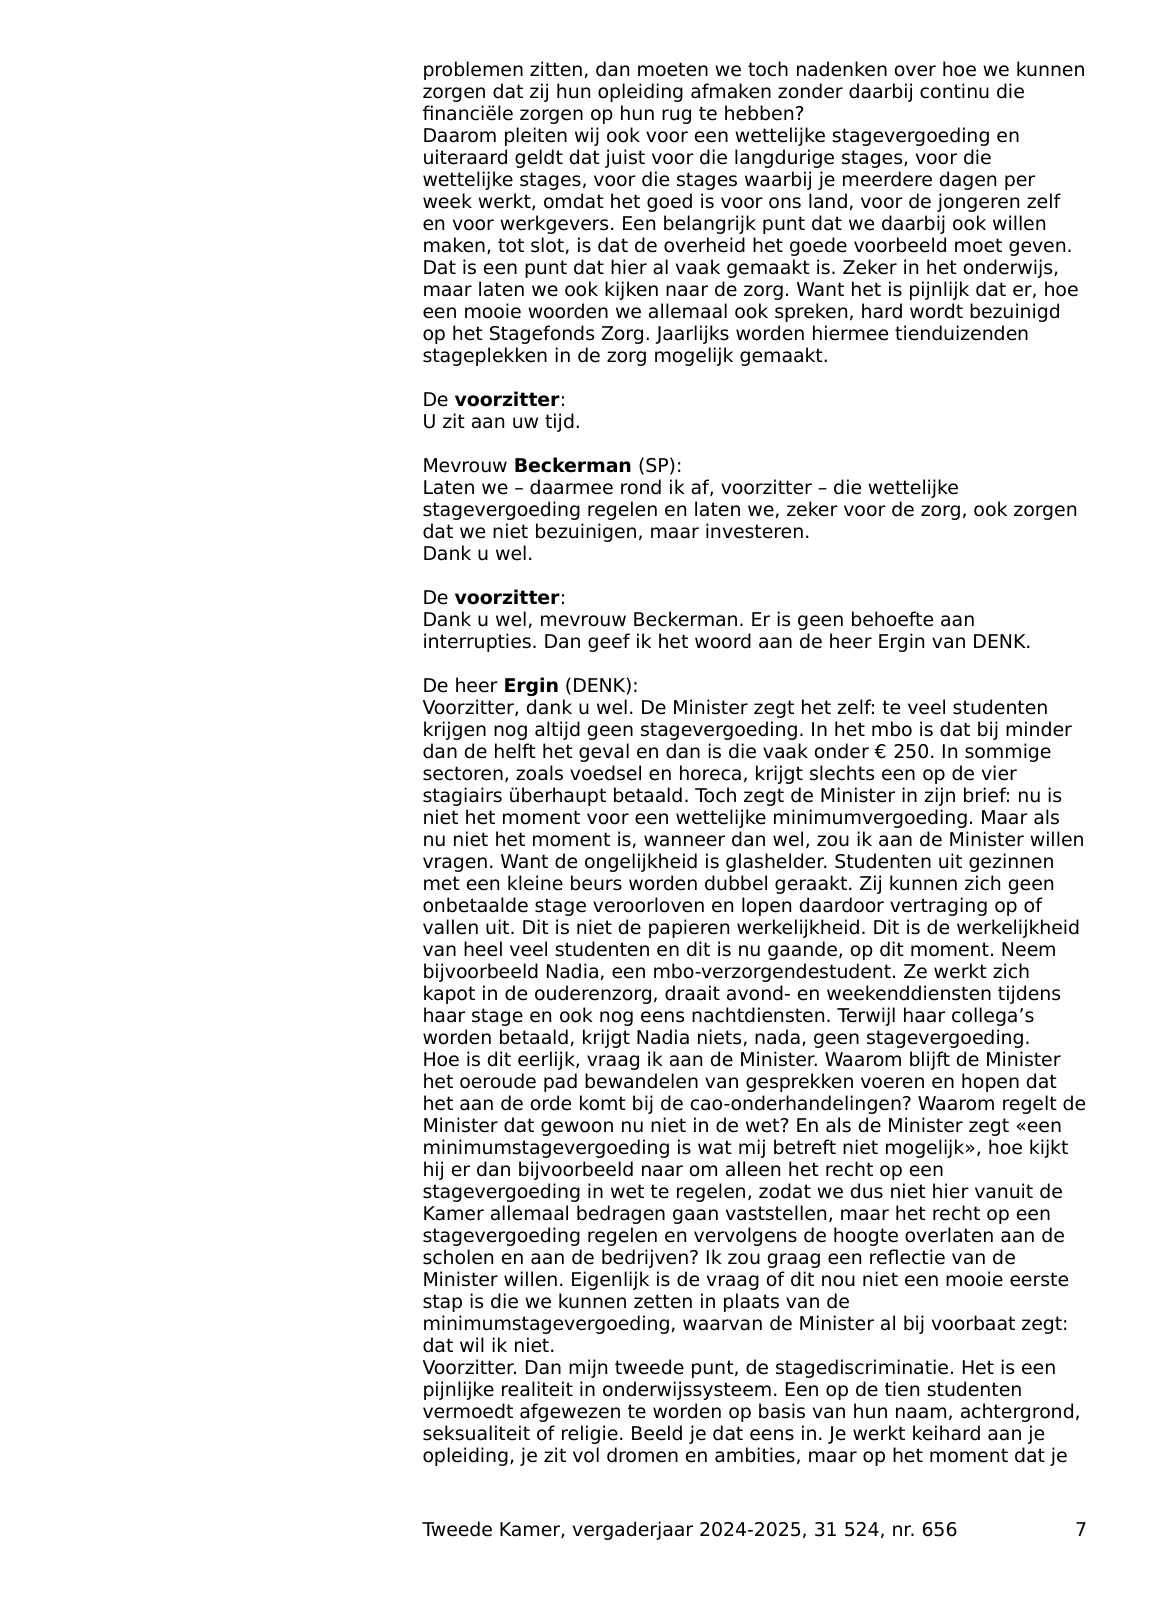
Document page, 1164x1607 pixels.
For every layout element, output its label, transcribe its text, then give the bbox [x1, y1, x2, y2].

text Dank u wel. [422, 543, 1087, 565]
text Dank u wel, mevrouw Beckerman. Er is geen behoefte aan interrupties. Dan geef ik het woord aan de heer Ergin van DENK. [422, 609, 1087, 653]
text problemen zitten, dan moeten we toch nadenken over hoe we kunnen zorgen dat zij hun opleiding afmaken zonder daarbij continu die financiële zorgen op hun rug te hebben? [422, 59, 1087, 125]
text Laten we – daarmee rond ik af, voorzitter – die wettelijke stagevergoeding regelen en laten we, zeker voor de zorg, ook zorgen dat we niet bezuinigen, maar investeren. [422, 477, 1087, 543]
text Voorzitter, dank u wel. De Minister zegt het zelf: te veel studenten krijgen nog altijd geen stagevergoeding. In het mbo is dat bij minder dan de helft het geval en dan is die vaak onder € 250. In sommige sectoren, zoals voedsel en horeca, krijgt slechts een op de vier stagiairs überhaupt betaald. Toch zegt de Minister in zijn brief: nu is niet het moment voor een wettelijke minimumvergoeding. Maar als nu niet het moment is, wanneer dan wel, zou ik aan de Minister willen vragen. Want de ongelijkheid is glashelder. Studenten uit gezinnen met een kleine beurs worden dubbel geraakt. Zij kunnen zich geen onbetaalde stage veroorloven en lopen daardoor vertraging op of vallen uit. Dit is niet de papieren werkelijkheid. Dit is de werkelijkheid van heel veel studenten en dit is nu gaande, op dit moment. Neem bijvoorbeeld Nadia, een mbo-verzorgendestudent. Ze werkt zich kapot in de ouderenzorg, draait avond- en weekenddiensten tijdens haar stage en ook nog eens nachtdiensten. Terwijl haar collega’s worden betaald, krijgt Nadia niets, nada, geen stagevergoeding. [422, 697, 1087, 1049]
text Hoe is dit eerlijk, vraag ik aan de Minister. Waarom blijft de Minister het oeroude pad bewandelen van gesprekken voeren en hopen dat het aan de orde komt bij de cao-onderhandelingen? Waarom regelt de Minister dat gewoon nu niet in de wet? En als de Minister zegt «een minimumstagevergoeding is wat mij betreft niet mogelijk», hoe kijkt hij er dan bijvoorbeeld naar om alleen het recht op een stagevergoeding in wet te regelen, zodat we dus niet hier vanuit de Kamer allemaal bedragen gaan vaststellen, maar het recht op een stagevergoeding regelen en vervolgens de hoogte overlaten aan de scholen en aan de bedrijven? Ik zou graag een reflectie van de Minister willen. Eigenlijk is de vraag of dit nou niet een mooie eerste stap is die we kunnen zetten in plaats van de minimumstagevergoeding, waarvan de Minister al bij voorbaat zegt: dat wil ik niet. [422, 1049, 1087, 1357]
text De heer Ergin (DENK): [422, 675, 1087, 697]
text Daarom pleiten wij ook voor een wettelijke stagevergoeding en uiteraard geldt dat juist voor die langdurige stages, voor die wettelijke stages, voor die stages waarbij je meerdere dagen per week werkt, omdat het goed is voor ons land, voor de jongeren zelf en voor werkgevers. Een belangrijk punt dat we daarbij ook willen maken, tot slot, is dat de overheid het goede voorbeeld moet geven. Dat is een punt dat hier al vaak gemaakt is. Zeker in het onderwijs, maar laten we ook kijken naar de zorg. Want het is pijnlijk dat er, hoe een mooie woorden we allemaal ook spreken, hard wordt bezuinigd op het Stagefonds Zorg. Jaarlijks worden hiermee tienduizenden stageplekken in de zorg mogelijk gemaakt. [422, 125, 1087, 367]
text De voorzitter: [422, 587, 1087, 609]
text U zit aan uw tijd. [422, 411, 1087, 433]
text Voorzitter. Dan mijn tweede punt, de stagediscriminatie. Het is een pijnlijke realiteit in onderwijssysteem. Een op de tien studenten vermoedt afgewezen te worden op basis van hun naam, achtergrond, seksualiteit of religie. Beeld je dat eens in. Je werkt keihard aan je opleiding, je zit vol dromen en ambities, maar op het moment dat je [422, 1357, 1087, 1467]
text Mevrouw Beckerman (SP): [422, 455, 1087, 477]
text De voorzitter: [422, 389, 1087, 411]
